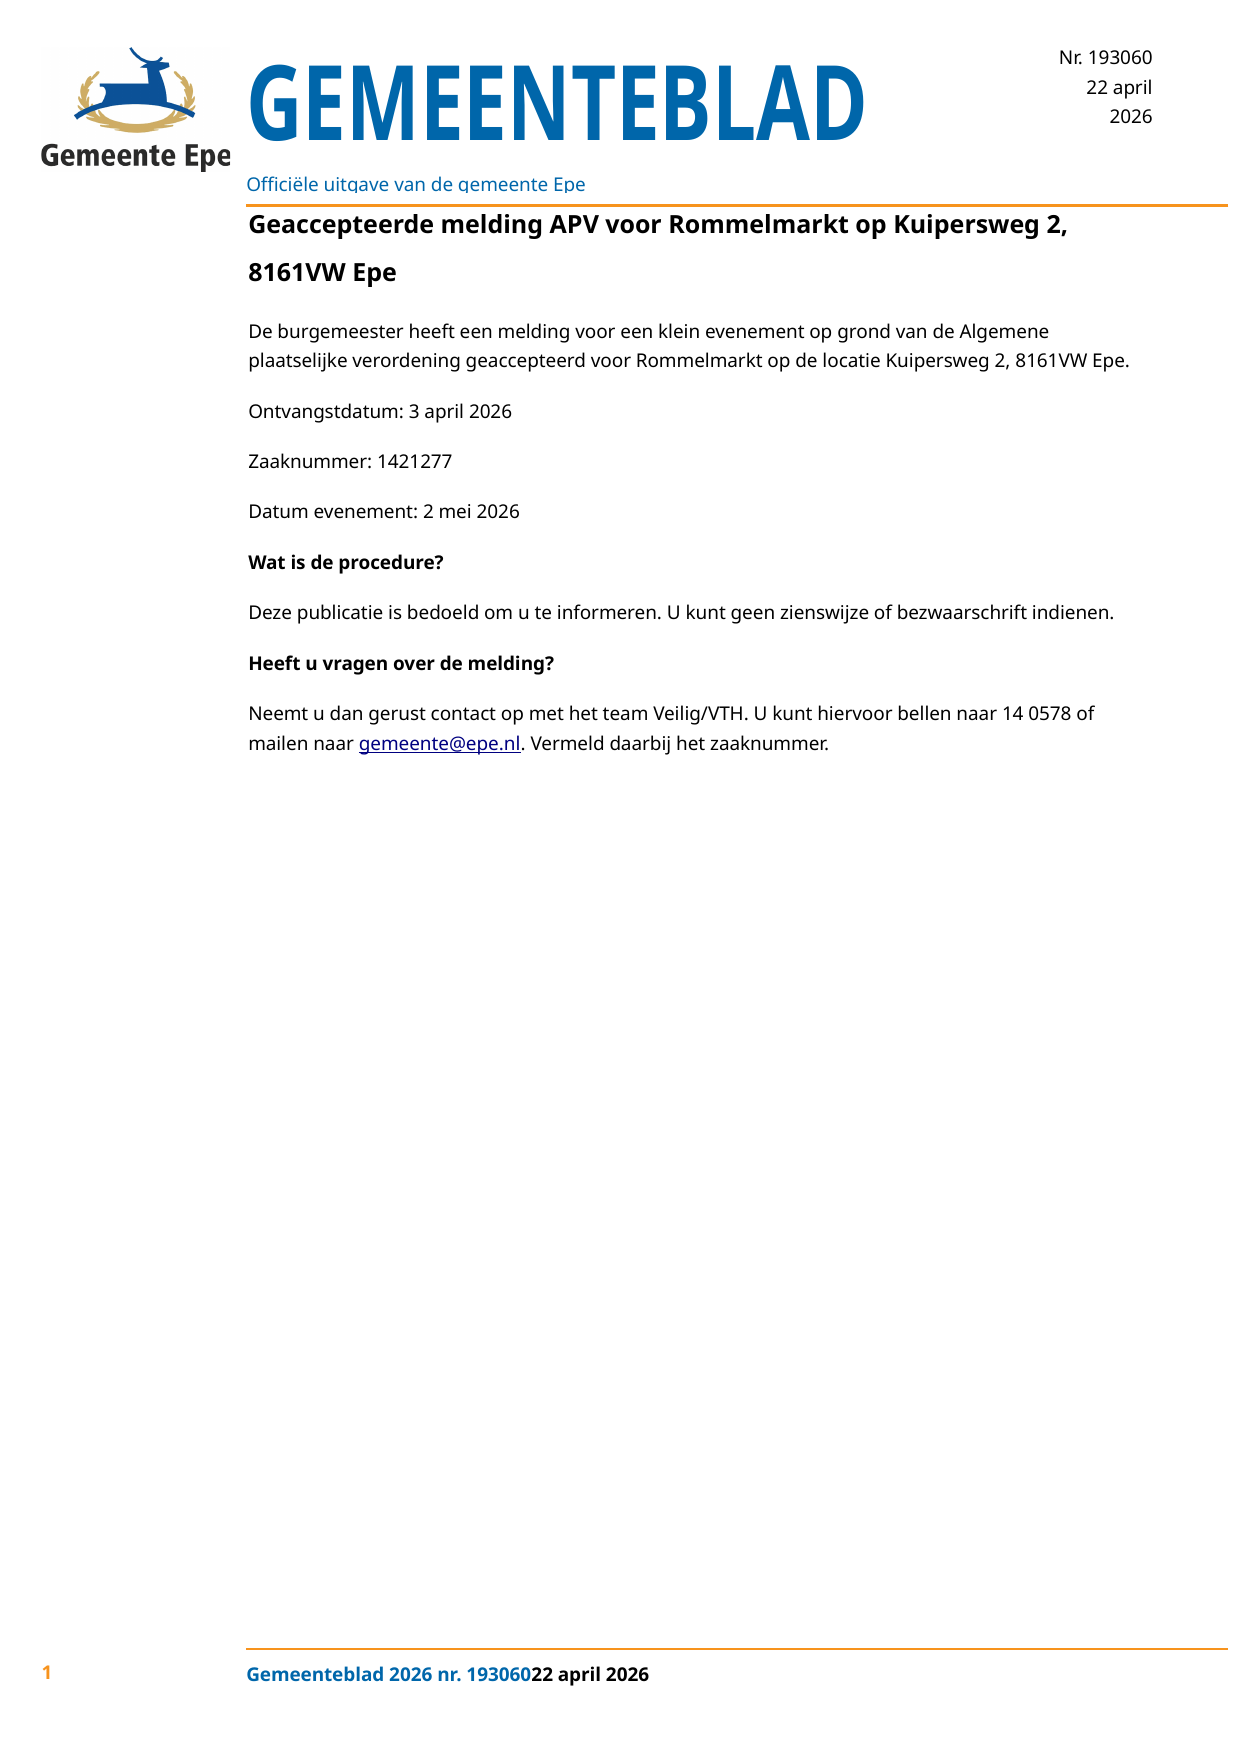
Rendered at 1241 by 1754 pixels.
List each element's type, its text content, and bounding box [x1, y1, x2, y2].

text Heeft u vragen over de melding? [248, 650, 1152, 676]
text De burgemeester heeft een melding voor een klein evenement op grond van de Algemene plaatselijke verordening geaccepteerd voor Rommelmarkt op de locatie Kuipersweg 2, 8161VW Epe. [248, 318, 1152, 373]
text Neemt u dan gerust contact op met het team Veilig/VTH. U kunt hiervoor bellen naar 14 0578 of mailen naar gemeente@epe.nl. Vermeld daarbij het zaaknummer. [248, 700, 1152, 756]
text Datum evenement: 2 mei 2026 [248, 499, 1152, 524]
text Zaaknummer: 1421277 [248, 448, 1152, 474]
text Geaccepteerde melding APV voor Rommelmarkt op Kuipersweg 2, 8161VW Epe [248, 207, 1152, 288]
text Wat is de procedure? [248, 549, 1152, 575]
text Deze publicatie is bedoeld om u te informeren. U kunt geen zienswijze of bezwaarschrift indienen. [248, 599, 1152, 625]
text Ontvangstdatum: 3 april 2026 [248, 398, 1152, 424]
picture [41, 47, 231, 172]
